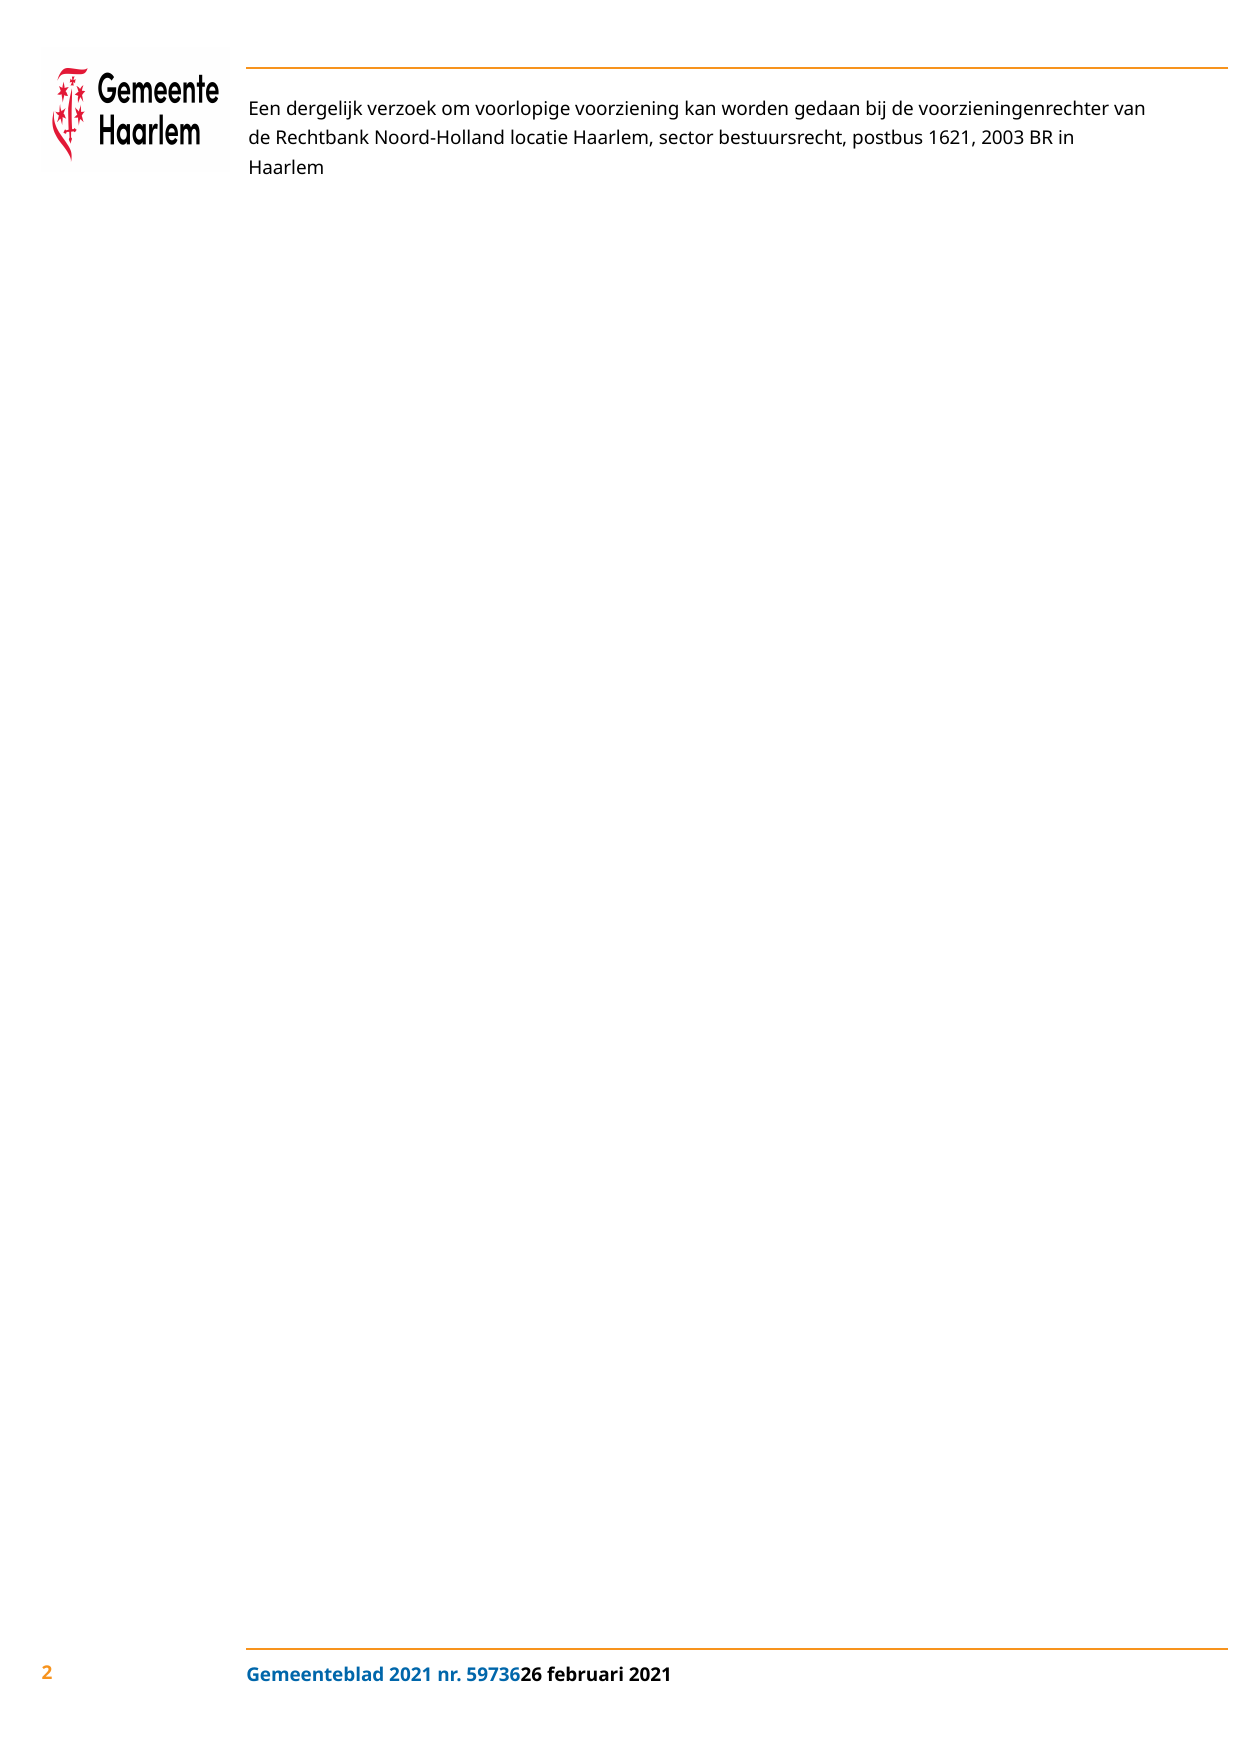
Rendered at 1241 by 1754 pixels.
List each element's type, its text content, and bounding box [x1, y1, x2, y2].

text Een dergelijk verzoek om voorlopige voorziening kan worden gedaan bij de voorzieningenrechter van de Rechtbank Noord-Holland locatie Haarlem, sector bestuursrecht, postbus 1621, 2003 BR in Haarlem [248, 95, 1152, 180]
picture [41, 47, 231, 172]
